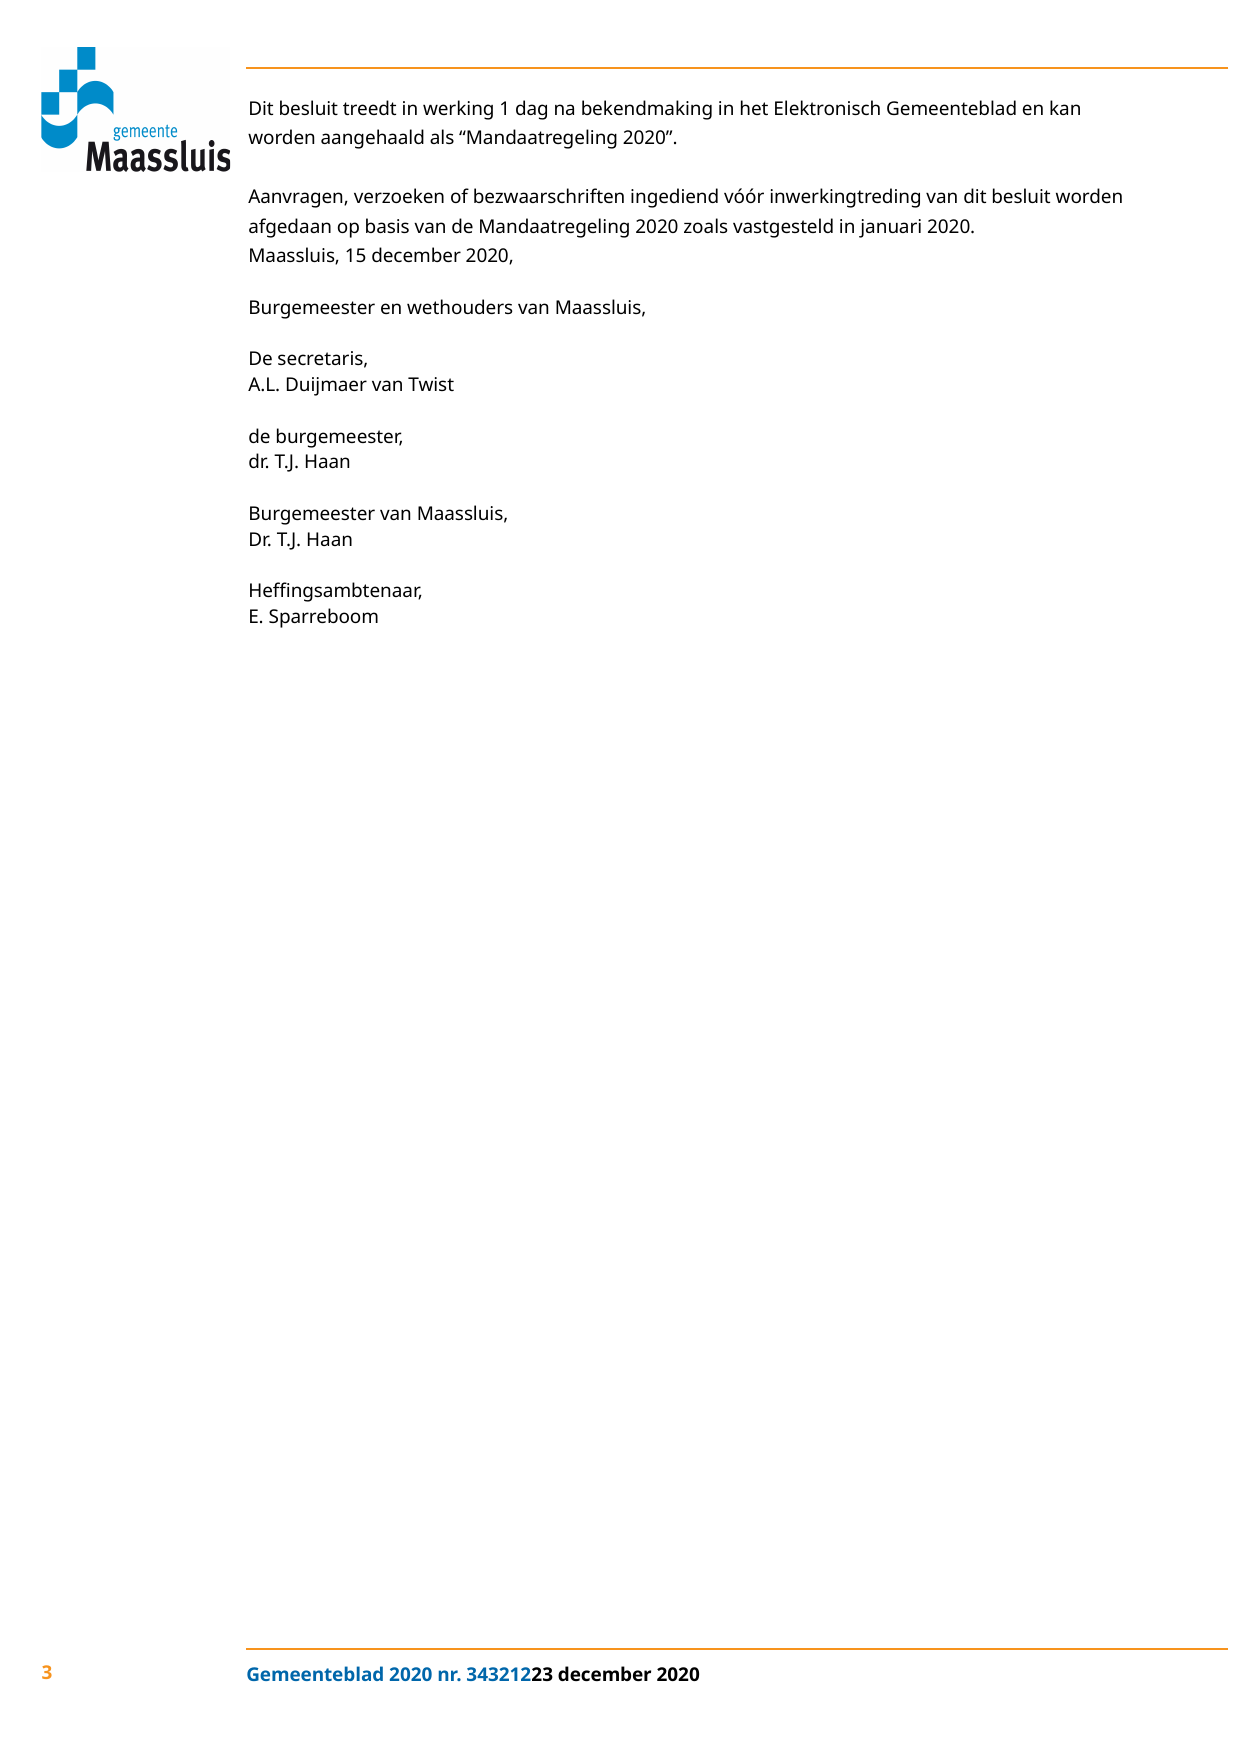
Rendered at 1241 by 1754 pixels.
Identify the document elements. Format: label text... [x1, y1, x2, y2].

text Burgemeester en wethouders van Maassluis, [248, 294, 1152, 320]
text Dit besluit treedt in werking 1 dag na bekendmaking in het Elektronisch Gemeenteblad en kan worden aangehaald als “Mandaatregeling 2020”. [248, 95, 1152, 150]
text Maassluis, 15 december 2020, [248, 243, 1152, 268]
text dr. T.J. Haan [248, 448, 1152, 474]
text A.L. Duijmaer van Twist [248, 371, 1152, 397]
text E. Sparreboom [248, 603, 1152, 629]
text de burgemeester, [248, 423, 1152, 448]
text Dr. T.J. Haan [248, 526, 1152, 551]
picture [41, 47, 231, 172]
text Aanvragen, verzoeken of bezwaarschriften ingediend vóór inwerkingtreding van dit besluit worden afgedaan op basis van de Mandaatregeling 2020 zoals vastgesteld in januari 2020. [248, 183, 1152, 239]
picture [41, 47, 77, 92]
text De secretaris, [248, 346, 1152, 371]
text Burgemeester van Maassluis, [248, 500, 1152, 526]
text Heffingsambtenaar, [248, 577, 1152, 603]
